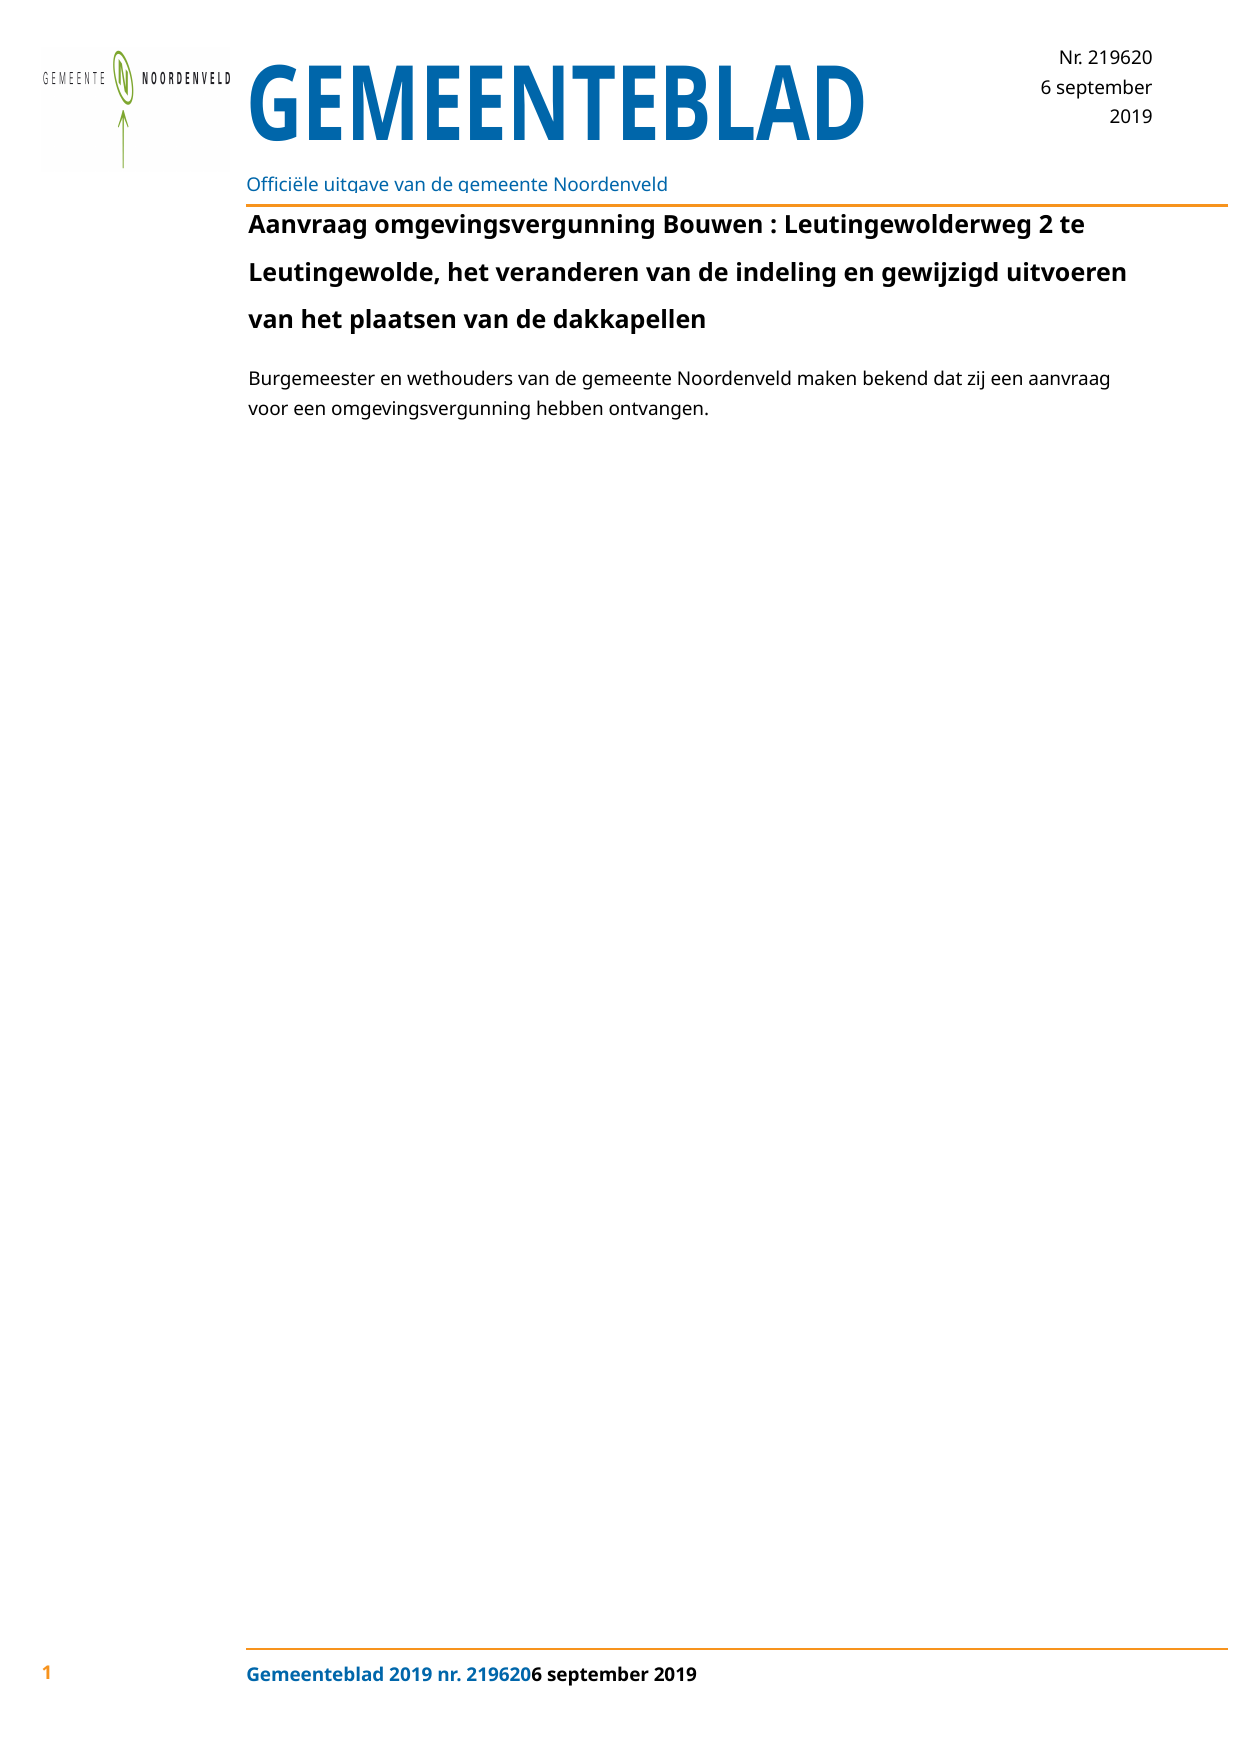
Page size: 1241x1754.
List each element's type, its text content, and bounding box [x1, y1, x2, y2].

text Aanvraag omgevingsvergunning Bouwen : Leutingewolderweg 2 te Leutingewolde, het veranderen van de indeling en gewijzigd uitvoeren van het plaatsen van de dakkapellen [248, 207, 1152, 336]
text Burgemeester en wethouders van de gemeente Noordenveld maken bekend dat zij een aanvraag voor een omgevingsvergunning hebben ontvangen. [248, 366, 1152, 421]
picture [41, 47, 231, 172]
